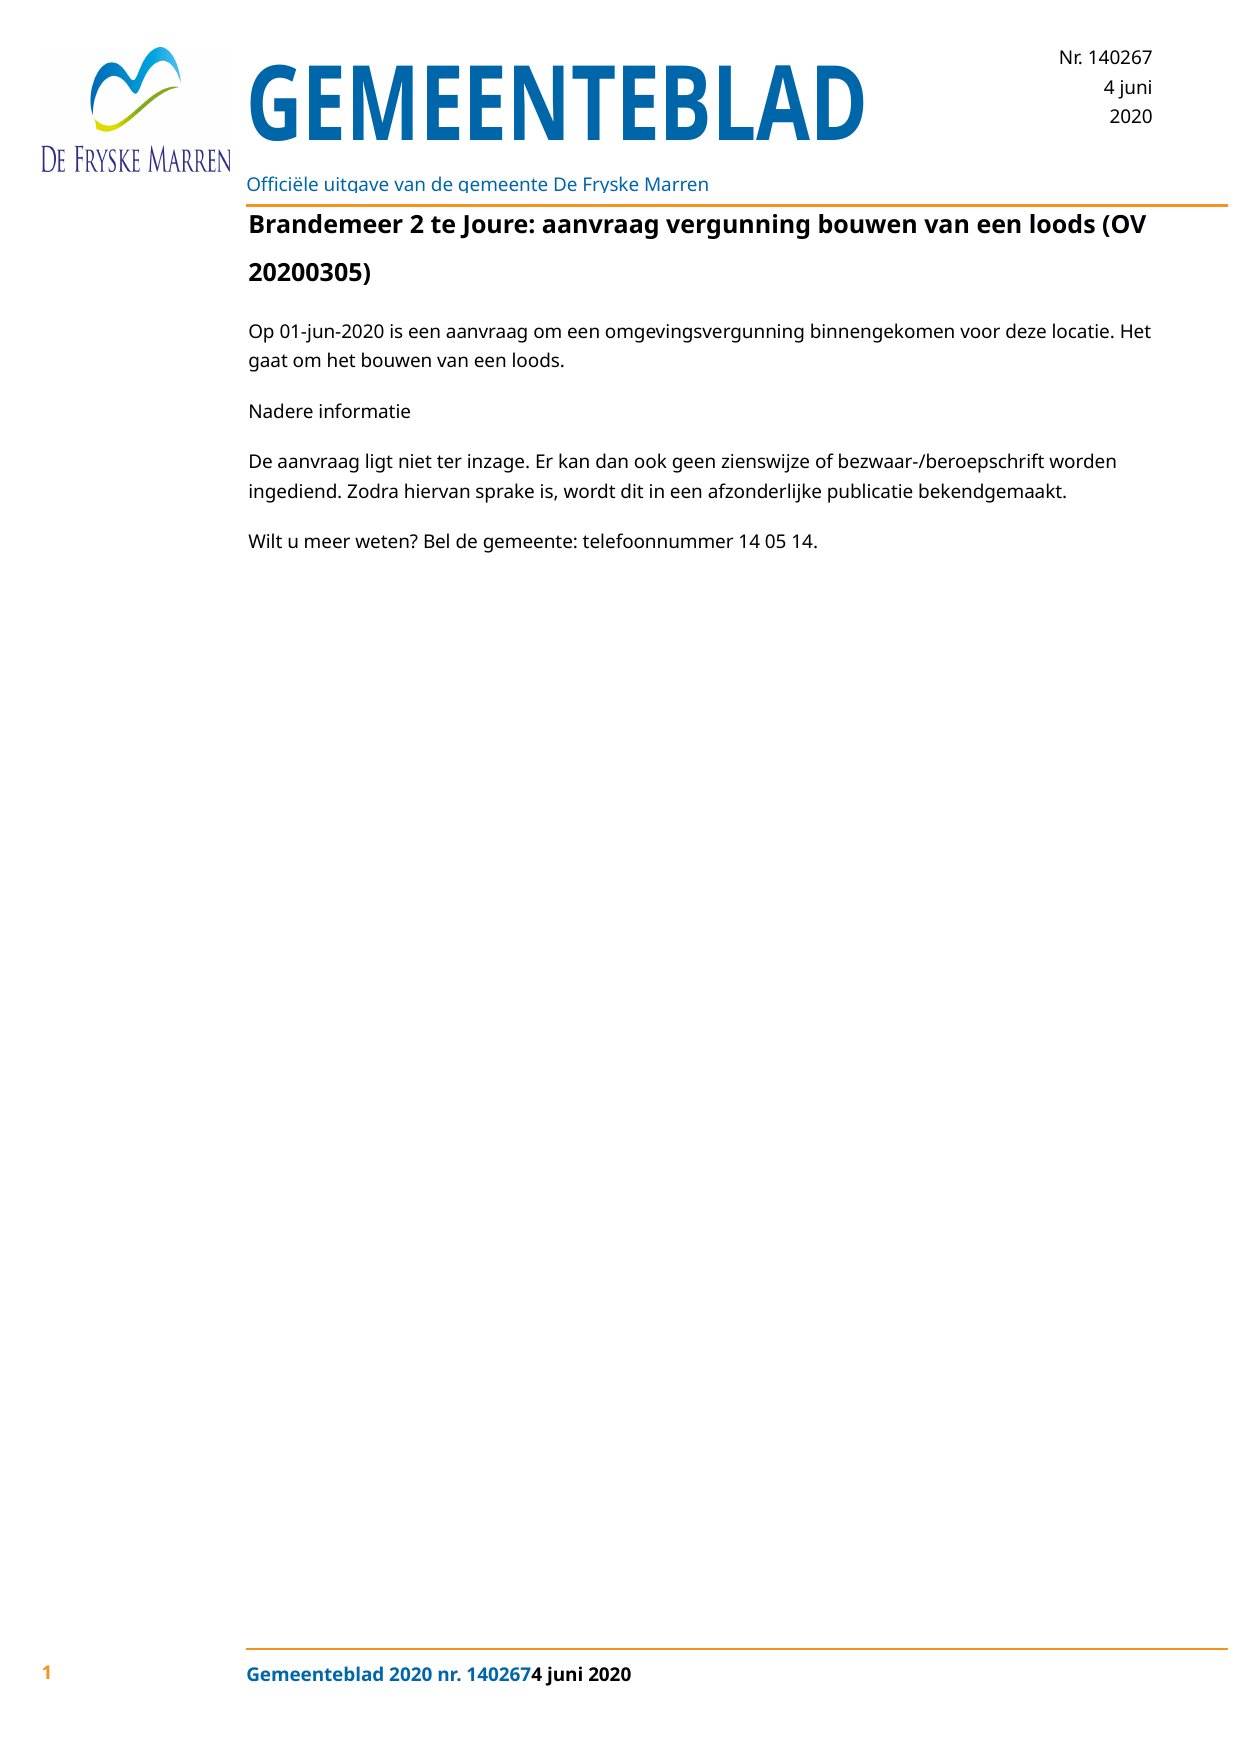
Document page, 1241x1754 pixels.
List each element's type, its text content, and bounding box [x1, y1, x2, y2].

text Nadere informatie [248, 398, 1152, 424]
picture [41, 47, 231, 172]
text Brandemeer 2 te Joure: aanvraag vergunning bouwen van een loods (OV 20200305) [248, 207, 1152, 288]
text De aanvraag ligt niet ter inzage. Er kan dan ook geen zienswijze of bezwaar-/beroepschrift worden ingediend. Zodra hiervan sprake is, wordt dit in een afzonderlijke publicatie bekendgemaakt. [248, 448, 1152, 504]
text Wilt u meer weten? Bel de gemeente: telefoonnummer 14 05 14. [248, 528, 1152, 554]
text Op 01-jun-2020 is een aanvraag om een omgevingsvergunning binnengekomen voor deze locatie. Het gaat om het bouwen van een loods. [248, 318, 1152, 373]
